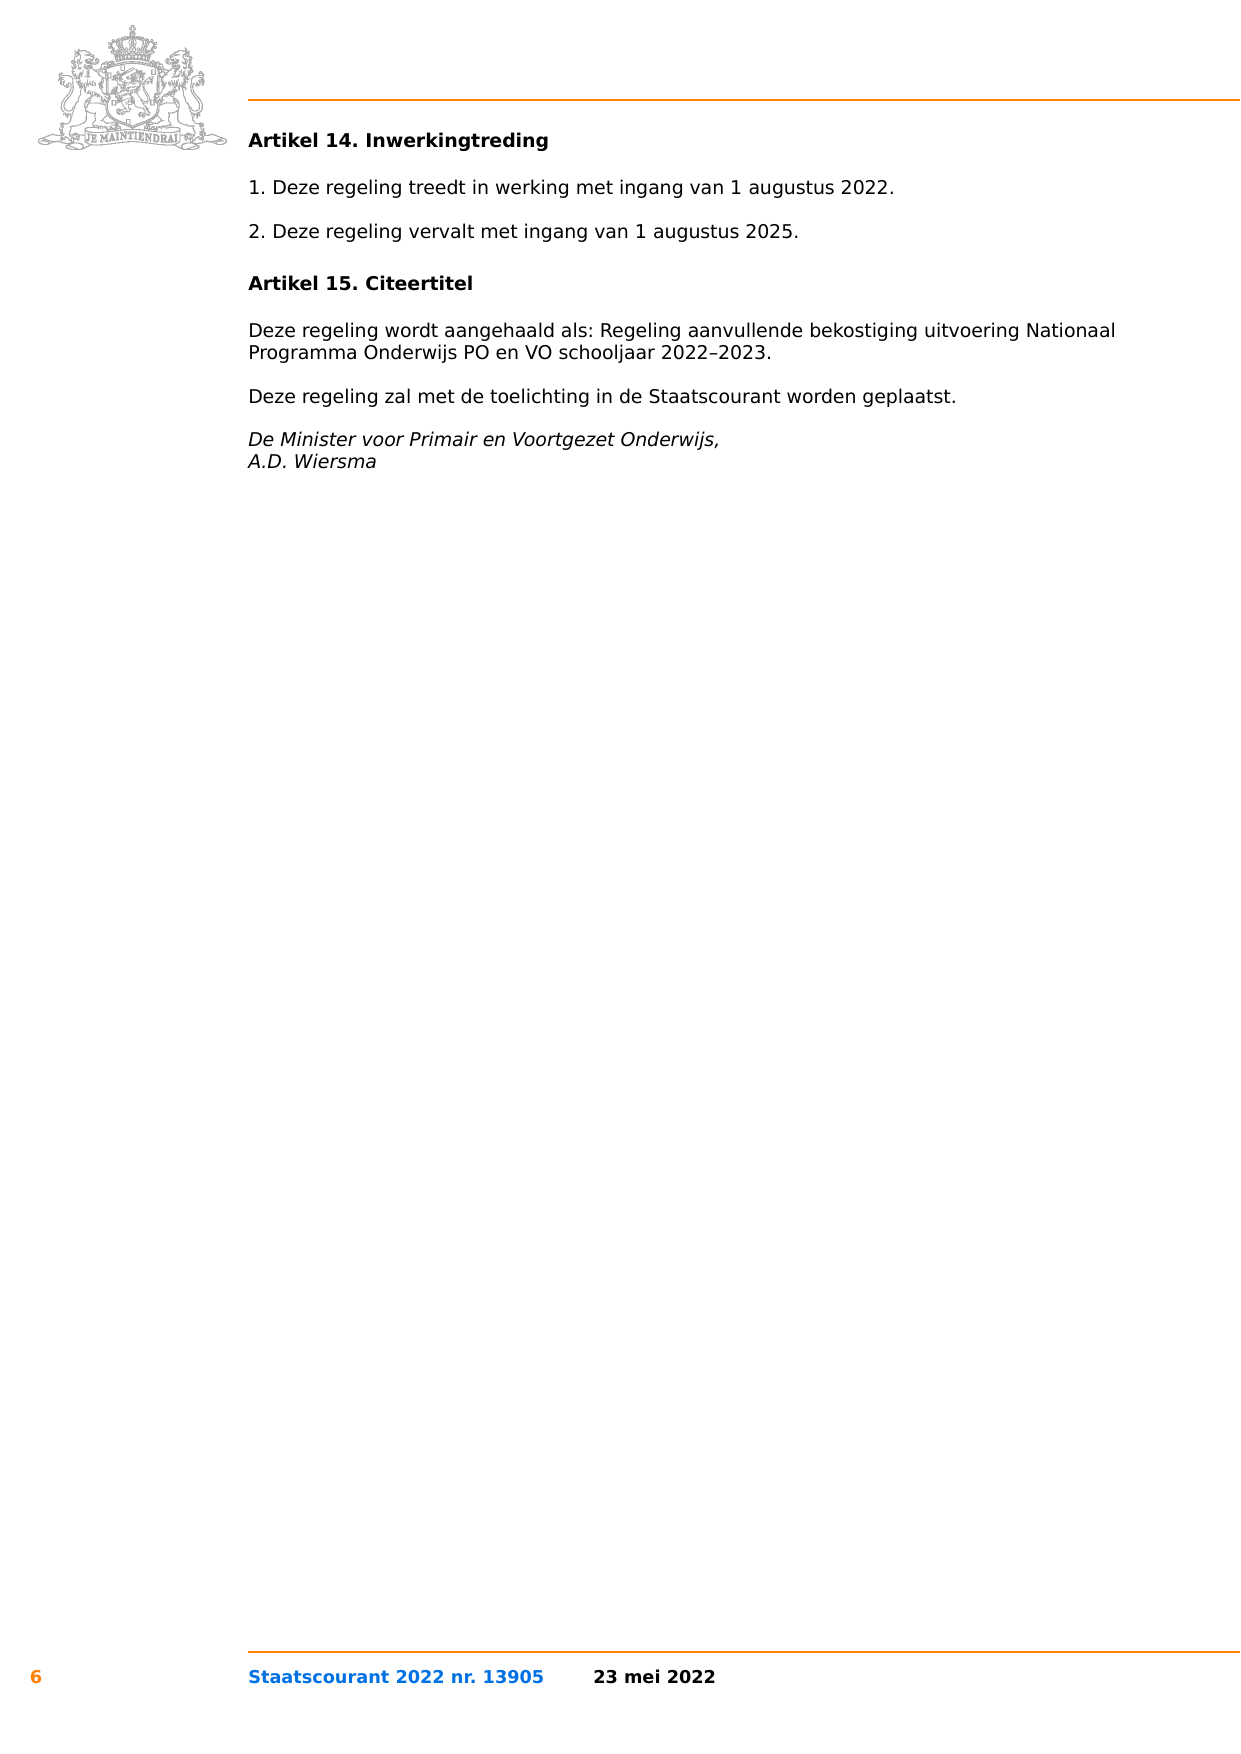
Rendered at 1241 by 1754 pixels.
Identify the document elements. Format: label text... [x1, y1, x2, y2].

text 1. Deze regeling treedt in werking met ingang van 1 augustus 2022. [248, 177, 1163, 199]
text 2. Deze regeling vervalt met ingang van 1 augustus 2025. [248, 221, 1163, 243]
subtitle Artikel 15. Citeertitel [248, 273, 1163, 295]
text Deze regeling zal met de toelichting in de Staatscourant worden geplaatst. [248, 386, 1163, 407]
text Deze regeling wordt aangehaald als: Regeling aanvullende bekostiging uitvoering Nationaal Programma Onderwijs PO en VO schooljaar 2022–2023. [248, 320, 1163, 364]
text De Minister voor Primair en Voortgezet Onderwijs, A.D. Wiersma [248, 429, 1163, 473]
picture [38, 25, 227, 150]
subtitle Artikel 14. Inwerkingtreding [248, 130, 1163, 152]
